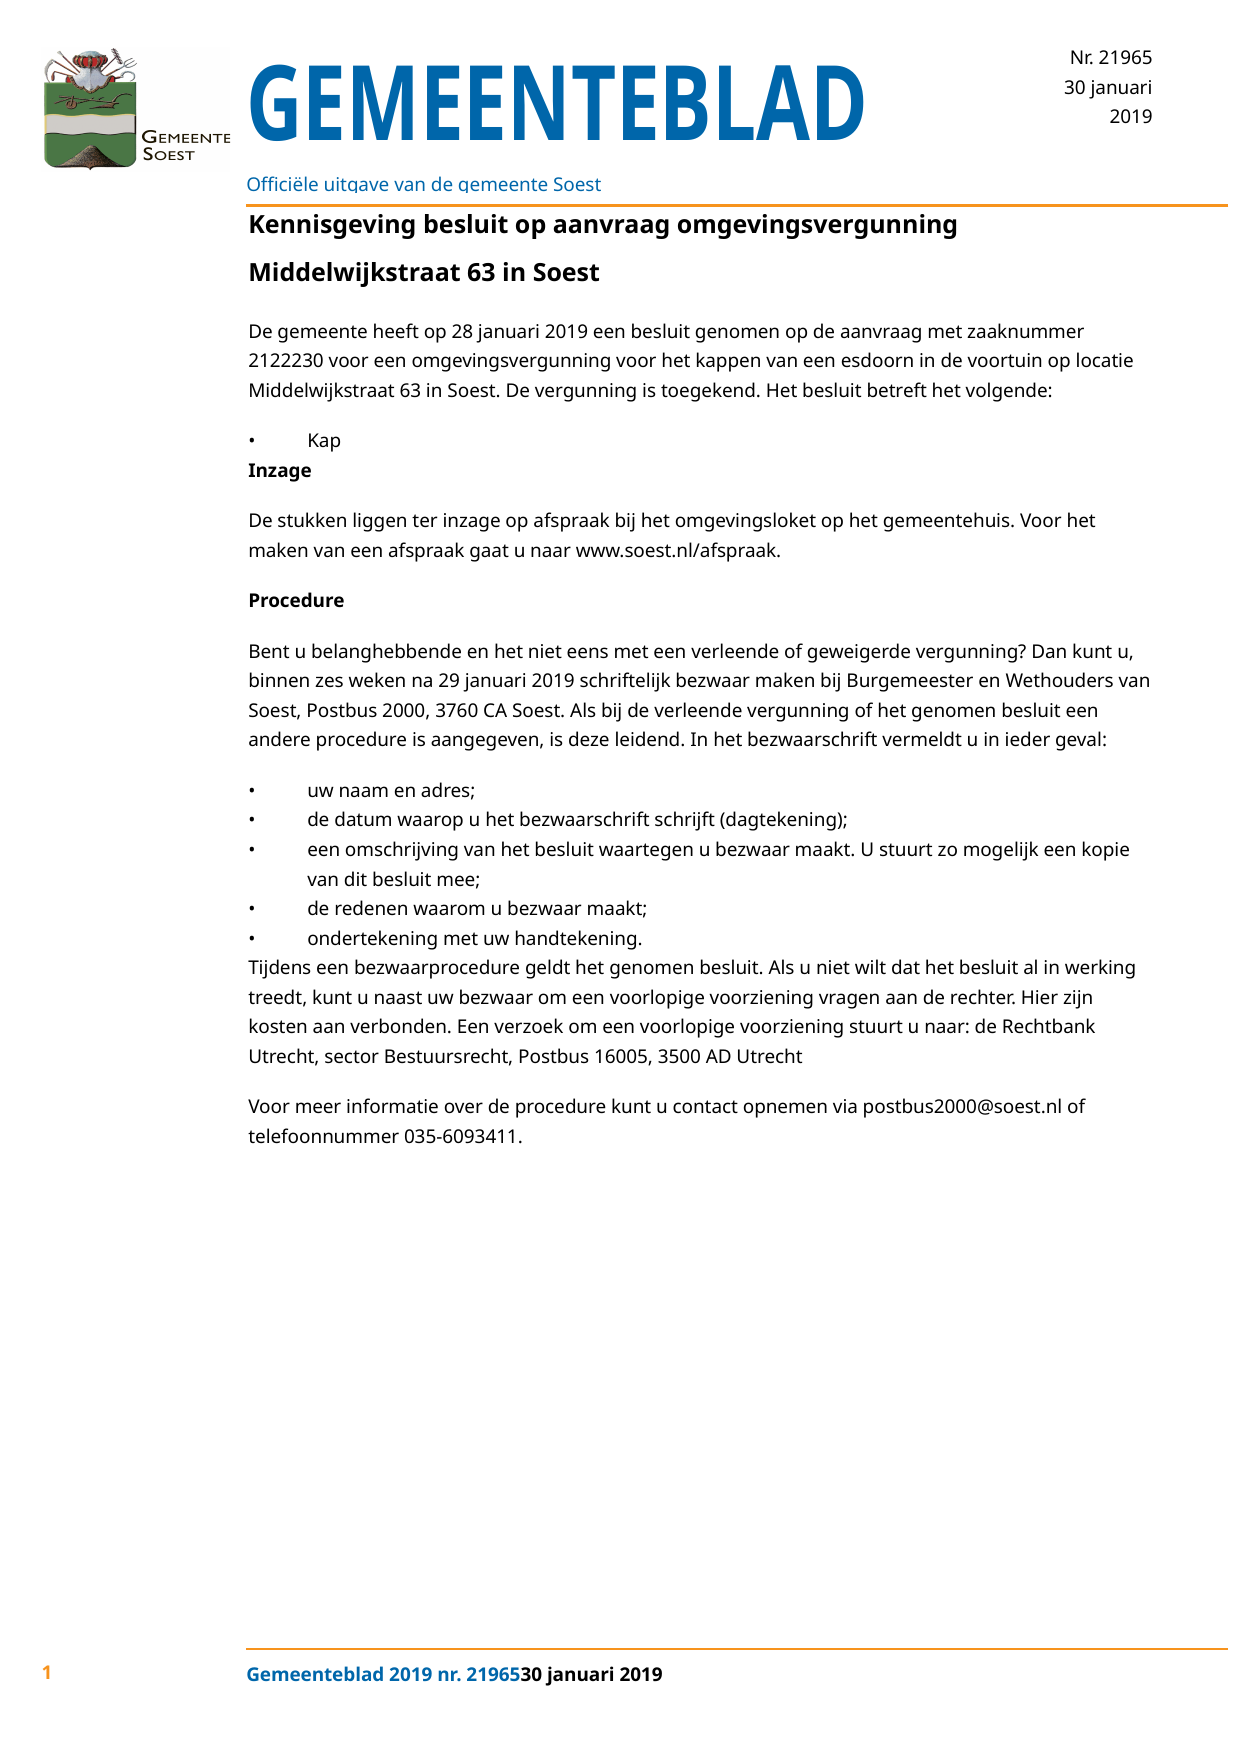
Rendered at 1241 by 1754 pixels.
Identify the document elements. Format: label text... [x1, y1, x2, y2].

text Procedure [248, 587, 1152, 613]
text De gemeente heeft op 28 januari 2019 een besluit genomen op de aanvraag met zaaknummer 2122230 voor een omgevingsvergunning voor het kappen van een esdoorn in de voortuin op locatie Middelwijkstraat 63 in Soest. De vergunning is toegekend. Het besluit betreft het volgende: [248, 318, 1152, 403]
picture [41, 47, 231, 172]
list uw naam en adres; [248, 777, 1152, 803]
list Kap [248, 427, 1152, 453]
text Inzage [248, 457, 1152, 483]
list ondertekening met uw handtekening. [248, 925, 1152, 951]
text Voor meer informatie over de procedure kunt u contact opnemen via postbus2000@soest.nl of telefoonnummer 035-6093411. [248, 1094, 1152, 1149]
text De stukken liggen ter inzage op afspraak bij het omgevingsloket op het gemeentehuis. Voor het maken van een afspraak gaat u naar www.soest.nl/afspraak. [248, 507, 1152, 563]
text Tijdens een bezwaarprocedure geldt het genomen besluit. Als u niet wilt dat het besluit al in werking treedt, kunt u naast uw bezwaar om een voorlopige voorziening vragen aan de rechter. Hier zijn kosten aan verbonden. Een verzoek om een voorlopige voorziening stuurt u naar: de Rechtbank Utrecht, sector Bestuursrecht, Postbus 16005, 3500 AD Utrecht [248, 954, 1152, 1069]
list een omschrijving van het besluit waartegen u bezwaar maakt. U stuurt zo mogelijk een kopie van dit besluit mee; [248, 836, 1152, 892]
list de redenen waarom u bezwaar maakt; [248, 895, 1152, 921]
list de datum waarop u het bezwaarschrift schrijft (dagtekening); [248, 807, 1152, 832]
text Bent u belanghebbende en het niet eens met een verleende of geweigerde vergunning? Dan kunt u, binnen zes weken na 29 januari 2019 schriftelijk bezwaar maken bij Burgemeester en Wethouders van Soest, Postbus 2000, 3760 CA Soest. Als bij de verleende vergunning of het genomen besluit een andere procedure is aangegeven, is deze leidend. In het bezwaarschrift vermeldt u in ieder geval: [248, 638, 1152, 752]
text Kennisgeving besluit op aanvraag omgevingsvergunning Middelwijkstraat 63 in Soest [248, 207, 1152, 288]
